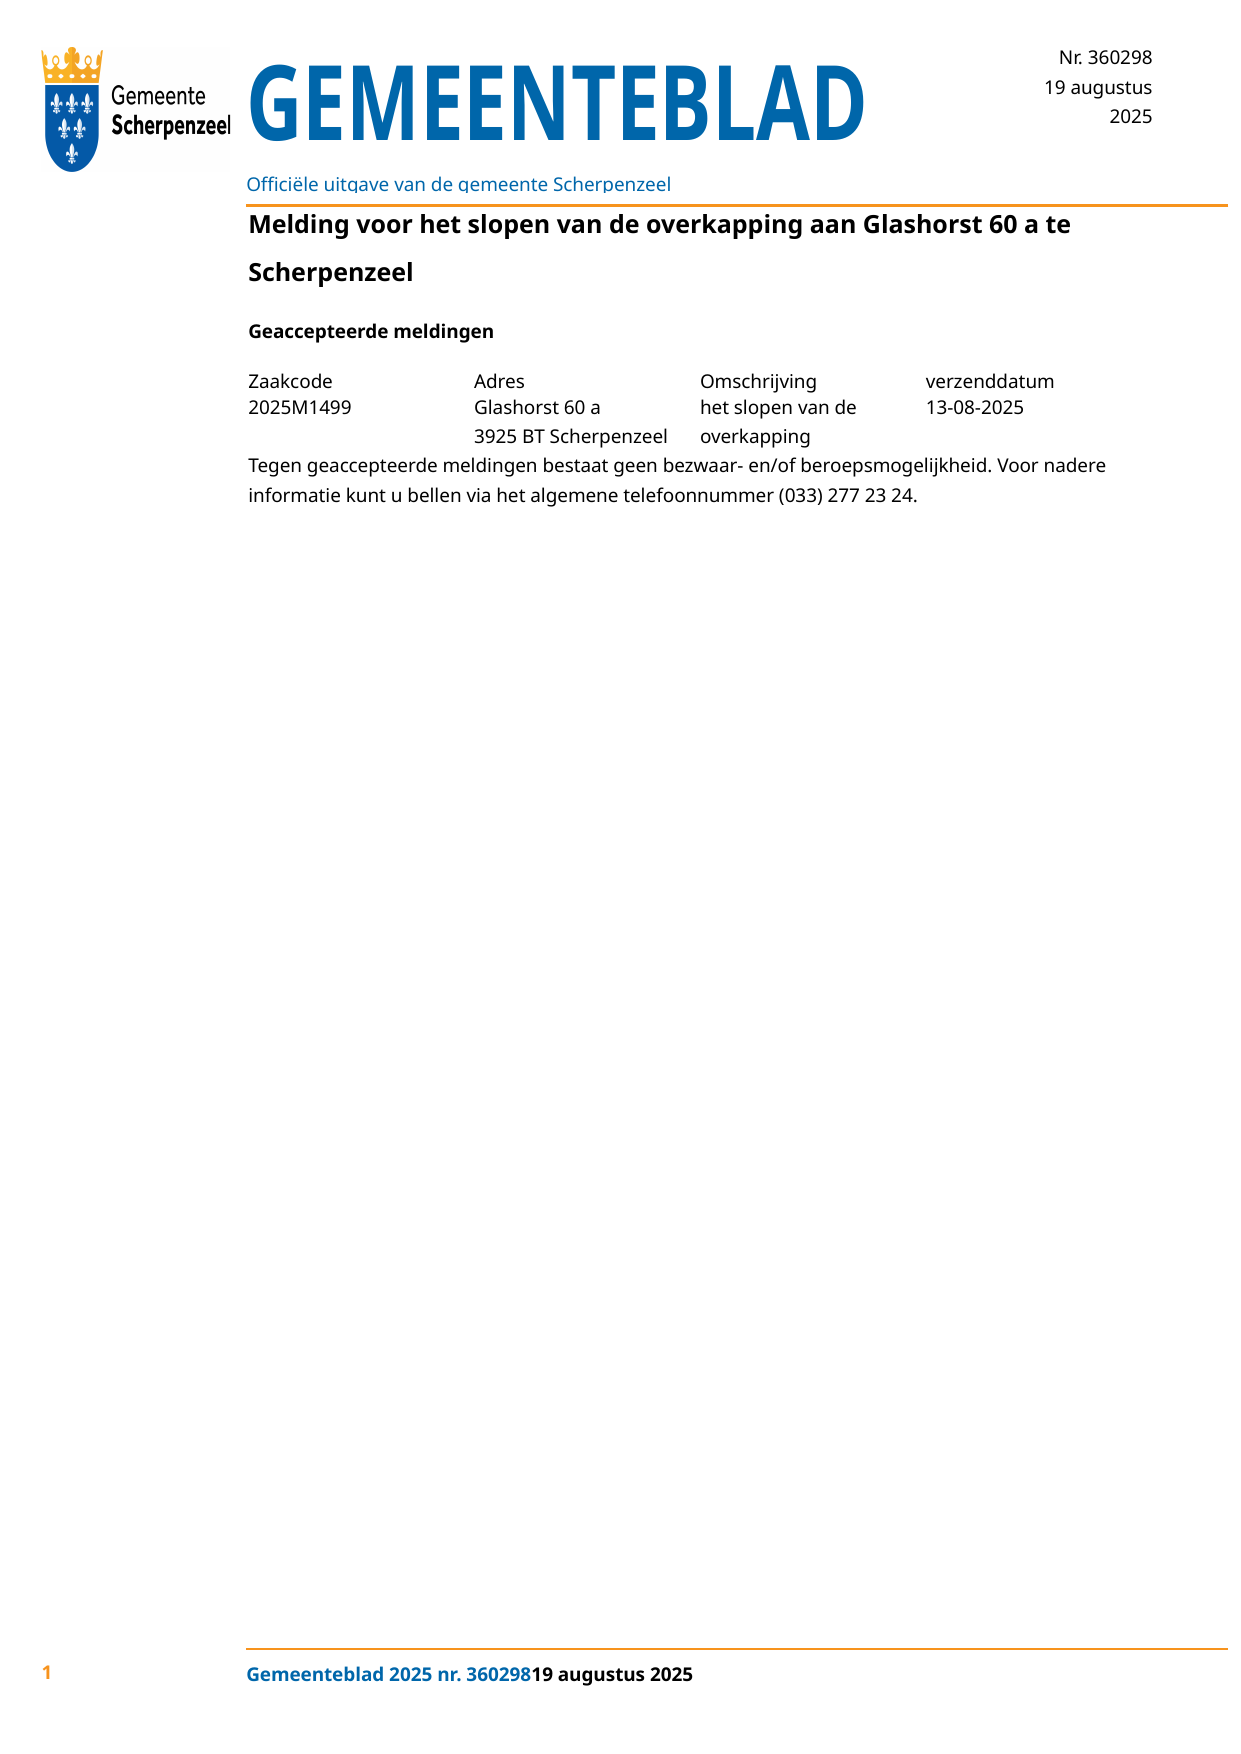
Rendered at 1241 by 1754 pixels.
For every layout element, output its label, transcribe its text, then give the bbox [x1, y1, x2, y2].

text Tegen geaccepteerde meldingen bestaat geen bezwaar- en/of beroepsmogelijkheid. Voor nadere informatie kunt u bellen via het algemene telefoonnummer (033) 277 23 24. [248, 453, 1152, 508]
text Geaccepteerde meldingen [248, 318, 1152, 344]
picture [41, 47, 231, 172]
table_header Zaakcode [248, 369, 474, 394]
table_header verzenddatum [926, 369, 1152, 394]
text Melding voor het slopen van de overkapping aan Glashorst 60 a te Scherpenzeel [248, 207, 1152, 288]
table_header Omschrijving [700, 369, 926, 394]
table_cell het slopen van de overkapping [700, 394, 926, 449]
table_cell 13-08-2025 [926, 394, 1152, 449]
table_header Adres [474, 369, 700, 394]
table_cell 2025M1499 [248, 394, 474, 449]
table_cell Glashorst 60 a 3925 BT Scherpenzeel [474, 394, 700, 449]
